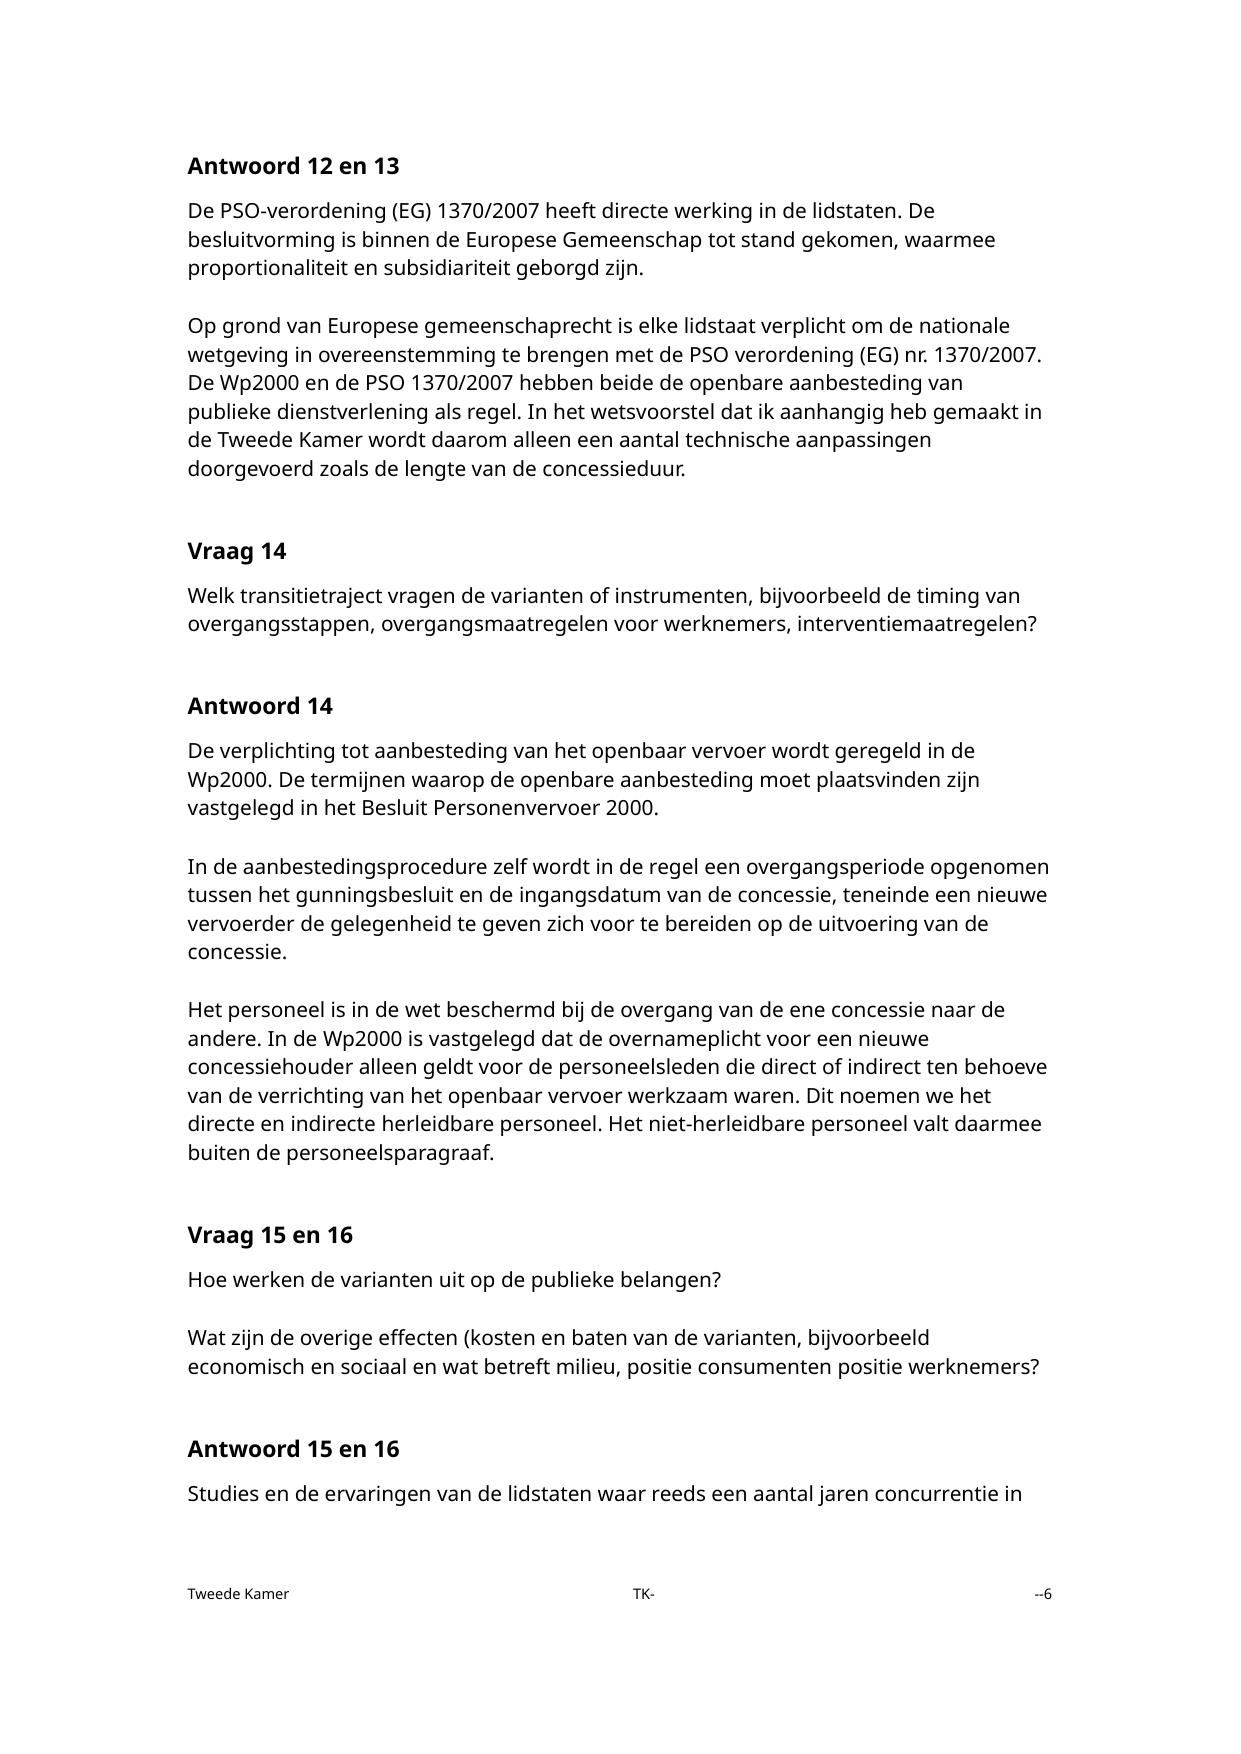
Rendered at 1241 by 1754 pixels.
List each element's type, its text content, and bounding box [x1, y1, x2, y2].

text Welk transitietraject vragen de varianten of instrumenten, bijvoorbeeld de timing van overgangsstappen, overgangsmaatregelen voor werknemers, interventiemaatregelen? [187, 581, 1053, 638]
subtitle Antwoord 15 en 16 [187, 1433, 1053, 1464]
text Het personeel is in de wet beschermd bij de overgang van de ene concessie naar de andere. In de Wp2000 is vastgelegd dat de overnameplicht voor een nieuwe concessiehouder alleen geldt voor de personeelsleden die direct of indirect ten behoeve van de verrichting van het openbaar vervoer werkzaam waren. Dit noemen we het directe en indirecte herleidbare personeel. Het niet-herleidbare personeel valt daarmee buiten de personeelsparagraaf. [187, 996, 1053, 1166]
subtitle Vraag 14 [187, 535, 1053, 566]
subtitle Antwoord 14 [187, 690, 1053, 722]
text Hoe werken de varianten uit op de publieke belangen? [187, 1265, 1053, 1293]
subtitle Vraag 15 en 16 [187, 1219, 1053, 1250]
text De verplichting tot aanbesteding van het openbaar vervoer wordt geregeld in de Wp2000. De termijnen waarop de openbare aanbesteding moet plaatsvinden zijn vastgelegd in het Besluit Personenvervoer 2000. [187, 737, 1053, 822]
subtitle Antwoord 12 en 13 [187, 150, 1053, 181]
text In de aanbestedingsprocedure zelf wordt in de regel een overgangsperiode opgenomen tussen het gunningsbesluit en de ingangsdatum van de concessie, teneinde een nieuwe vervoerder de gelegenheid te geven zich voor te bereiden op de uitvoering van de concessie. [187, 852, 1053, 966]
text Op grond van Europese gemeenschaprecht is elke lidstaat verplicht om de nationale wetgeving in overeenstemming te brengen met de PSO verordening (EG) nr. 1370/2007. De Wp2000 en de PSO 1370/2007 hebben beide de openbare aanbesteding van publieke dienstverlening als regel. In het wetsvoorstel dat ik aanhangig heb gemaakt in de Tweede Kamer wordt daarom alleen een aantal technische aanpassingen doorgevoerd zoals de lengte van de concessieduur. [187, 312, 1053, 482]
text Wat zijn de overige effecten (kosten en baten van de varianten, bijvoorbeeld economisch en sociaal en wat betreft milieu, positie consumenten positie werknemers? [187, 1323, 1053, 1380]
text Studies en de ervaringen van de lidstaten waar reeds een aantal jaren concurrentie in [187, 1479, 1053, 1507]
text De PSO-verordening (EG) 1370/2007 heeft directe werking in de lidstaten. De besluitvorming is binnen de Europese Gemeenschap tot stand gekomen, waarmee proportionaliteit en subsidiariteit geborgd zijn. [187, 196, 1053, 282]
